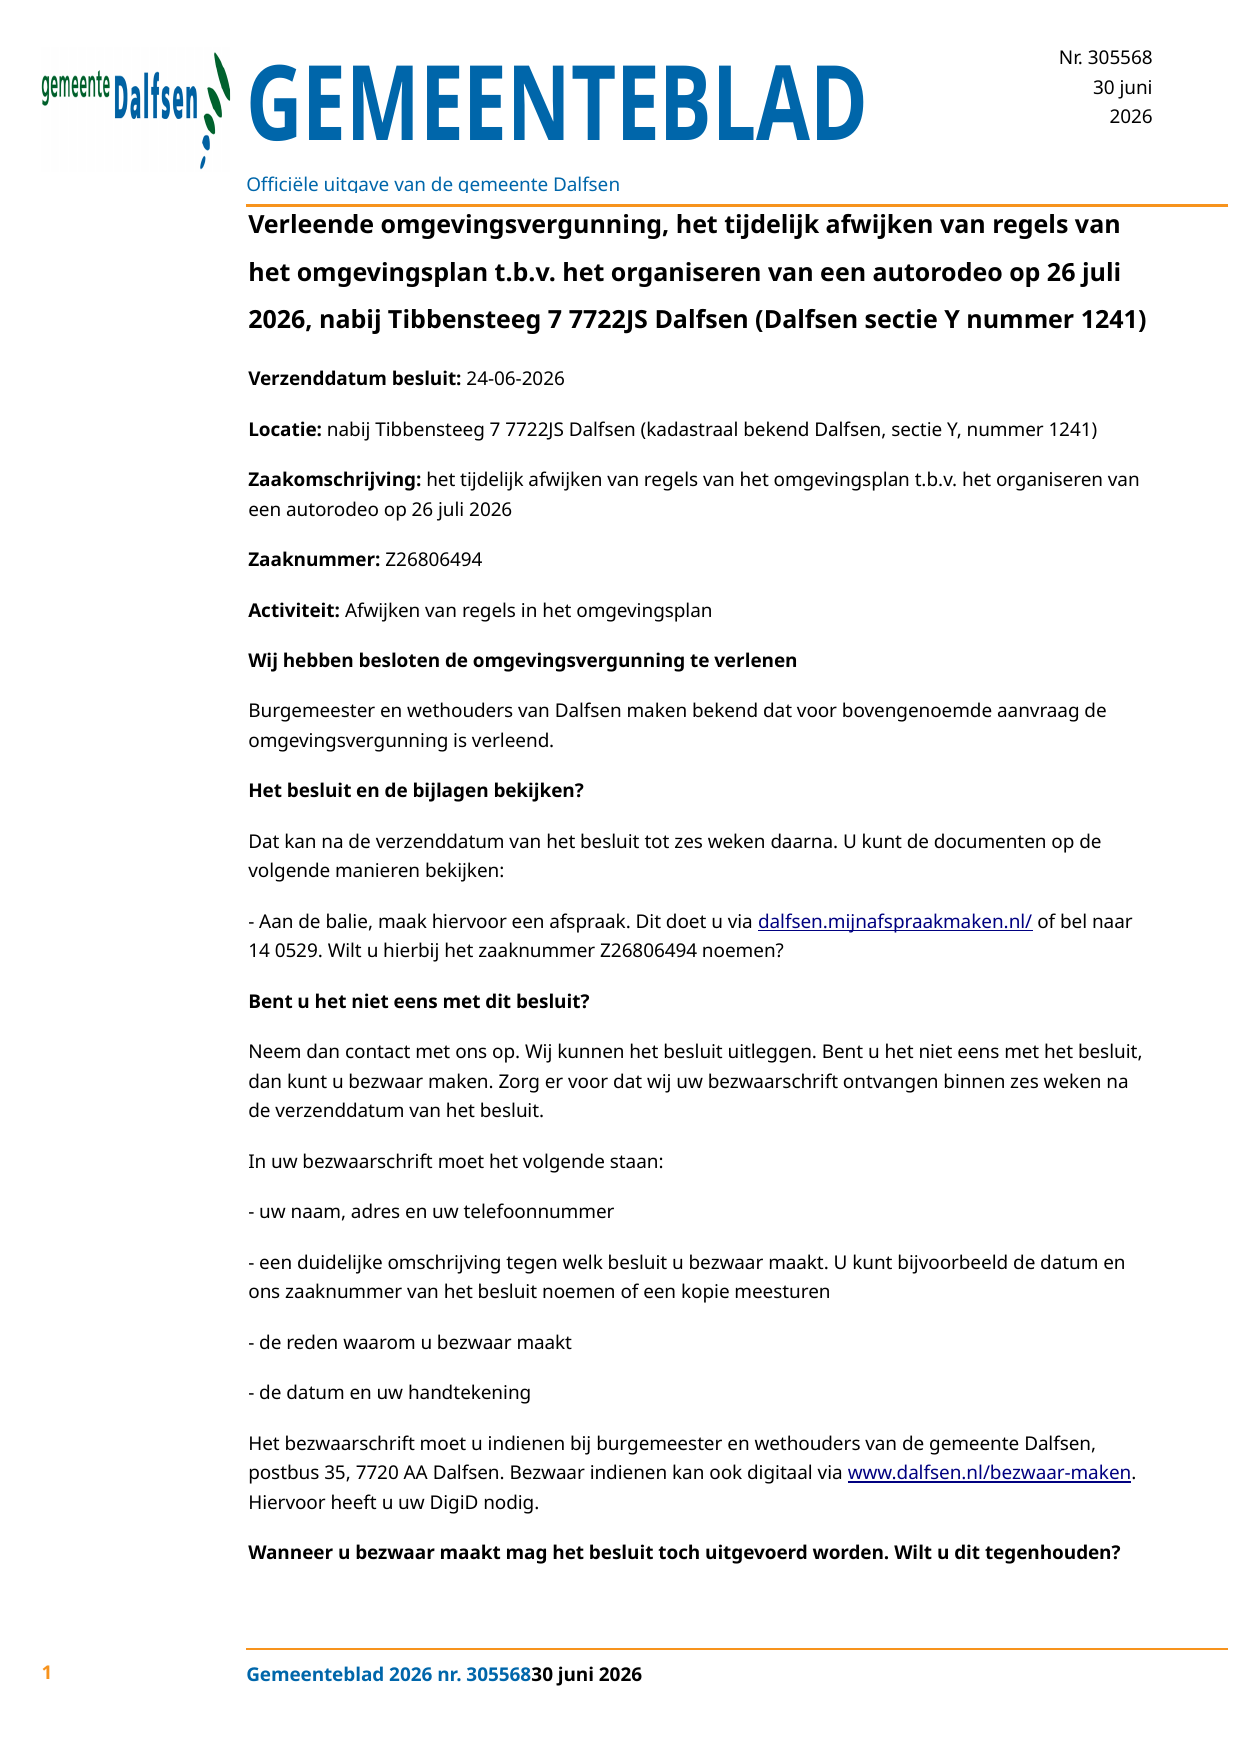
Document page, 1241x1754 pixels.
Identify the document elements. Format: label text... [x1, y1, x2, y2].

picture [41, 47, 231, 172]
text - de datum en uw handtekening [248, 1379, 1152, 1405]
text Locatie: nabij Tibbensteeg 7 7722JS Dalfsen (kadastraal bekend Dalfsen, sectie Y, nummer 1241) [248, 416, 1152, 442]
text Wanneer u bezwaar maakt mag het besluit toch uitgevoerd worden. Wilt u dit tegenhouden? [248, 1539, 1152, 1565]
text Zaakomschrijving: het tijdelijk afwijken van regels van het omgevingsplan t.b.v. het organiseren van een autorodeo op 26 juli 2026 [248, 466, 1152, 522]
text In uw bezwaarschrift moet het volgende staan: [248, 1148, 1152, 1174]
text Activiteit: Afwijken van regels in het omgevingsplan [248, 597, 1152, 622]
text Verzenddatum besluit: 24-06-2026 [248, 366, 1152, 391]
text Dat kan na de verzenddatum van het besluit tot zes weken daarna. U kunt de documenten op de volgende manieren bekijken: [248, 828, 1152, 883]
text Het bezwaarschrift moet u indienen bij burgemeester en wethouders van de gemeente Dalfsen, postbus 35, 7720 AA Dalfsen. Bezwaar indienen kan ook digitaal via www.dalfsen.nl/bezwaar-maken. Hiervoor heeft u uw DigiD nodig. [248, 1430, 1152, 1514]
text Verleende omgevingsvergunning, het tijdelijk afwijken van regels van het omgevingsplan t.b.v. het organiseren van een autorodeo op 26 juli 2026, nabij Tibbensteeg 7 7722JS Dalfsen (Dalfsen sectie Y nummer 1241) [248, 207, 1152, 336]
text - Aan de balie, maak hiervoor een afspraak. Dit doet u via dalfsen.mijnafspraakmaken.nl/ of bel naar 14 0529. Wilt u hierbij het zaaknummer Z26806494 noemen? [248, 908, 1152, 963]
text - een duidelijke omschrijving tegen welk besluit u bezwaar maakt. U kunt bijvoorbeeld de datum en ons zaaknummer van het besluit noemen of een kopie meesturen [248, 1249, 1152, 1304]
text - uw naam, adres en uw telefoonnummer [248, 1198, 1152, 1224]
text Wij hebben besloten de omgevingsvergunning te verlenen [248, 647, 1152, 673]
text Bent u het niet eens met dit besluit? [248, 988, 1152, 1014]
text Burgemeester en wethouders van Dalfsen maken bekend dat voor bovengenoemde aanvraag de omgevingsvergunning is verleend. [248, 698, 1152, 753]
text Neem dan contact met ons op. Wij kunnen het besluit uitleggen. Bent u het niet eens met het besluit, dan kunt u bezwaar maken. Zorg er voor dat wij uw bezwaarschrift ontvangen binnen zes weken na de verzenddatum van het besluit. [248, 1038, 1152, 1123]
text Zaaknummer: Z26806494 [248, 546, 1152, 572]
text - de reden waarom u bezwaar maakt [248, 1329, 1152, 1354]
text Het besluit en de bijlagen bekijken? [248, 778, 1152, 803]
